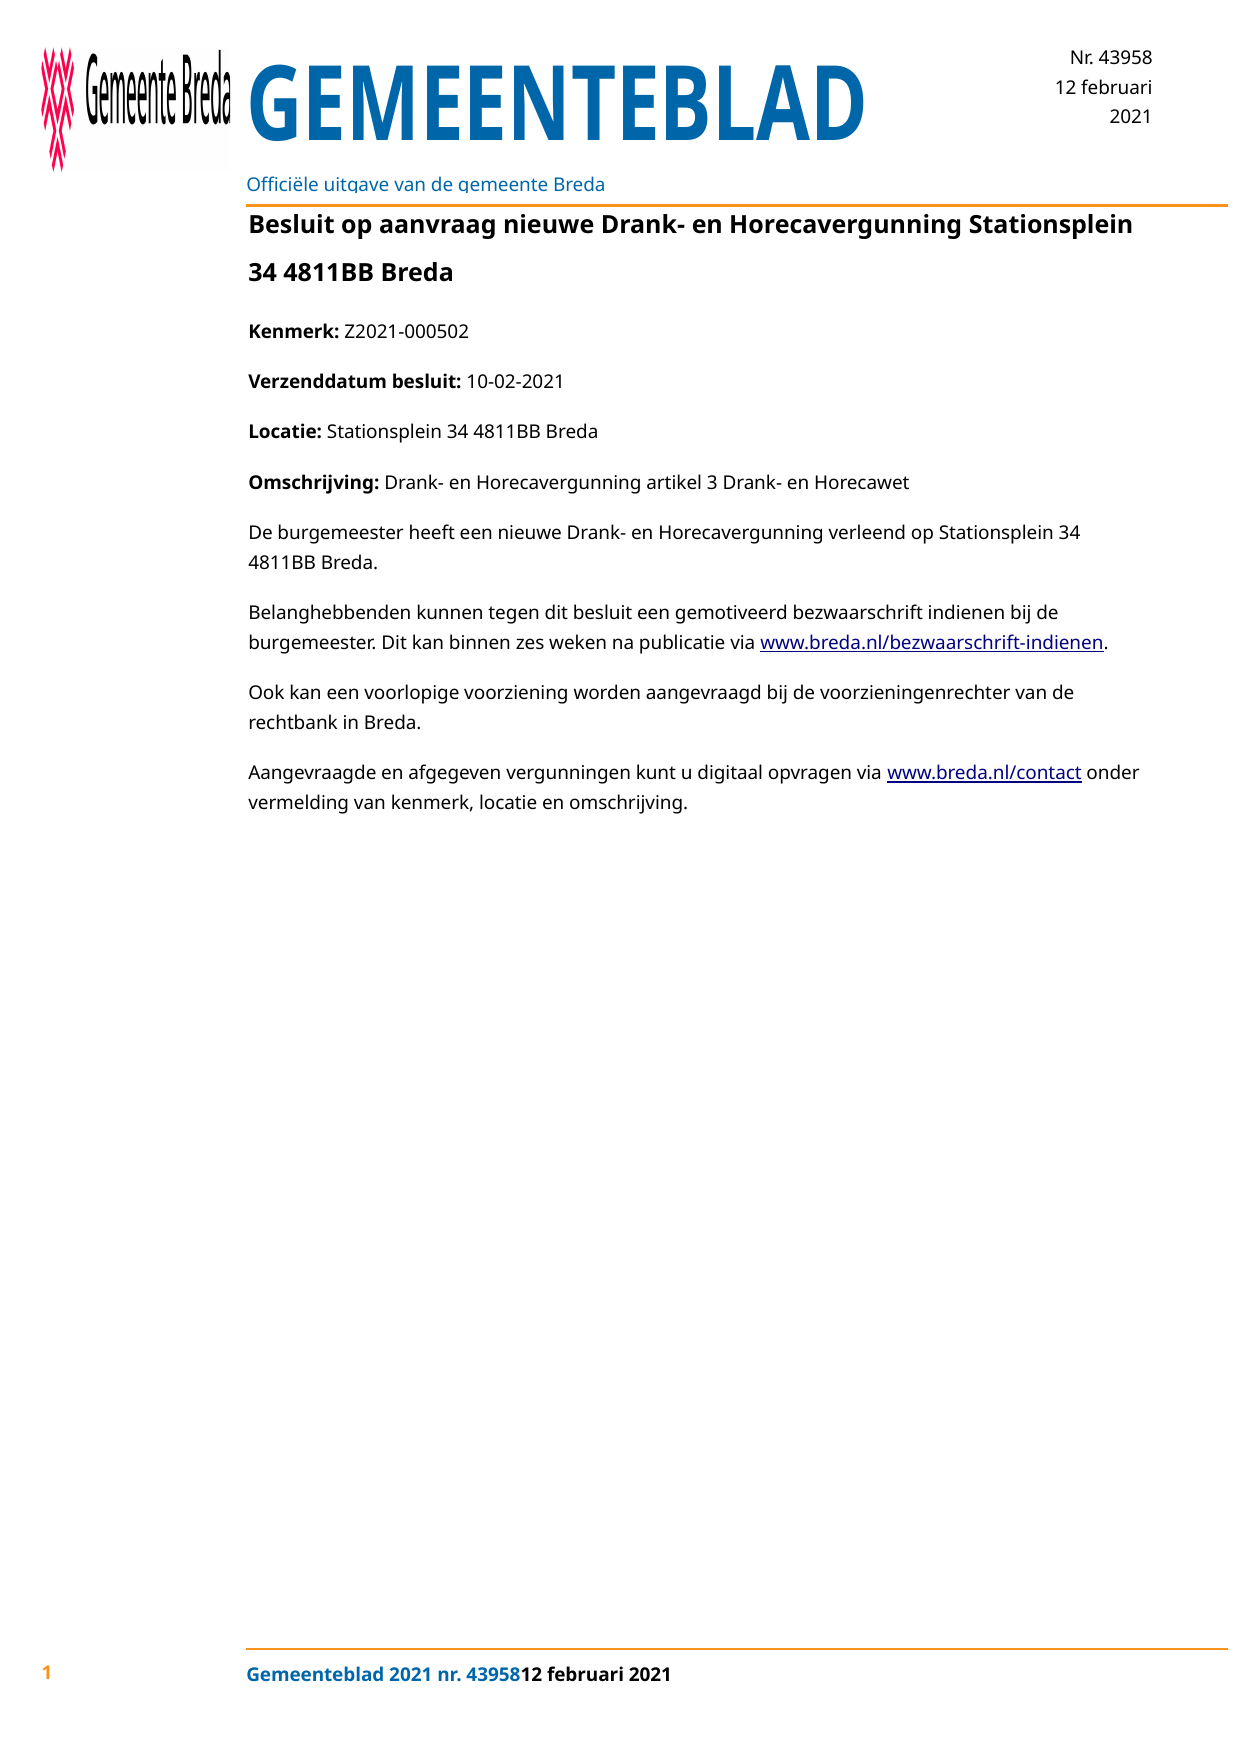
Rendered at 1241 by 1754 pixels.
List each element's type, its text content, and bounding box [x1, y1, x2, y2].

text Omschrijving: Drank- en Horecavergunning artikel 3 Drank- en Horecawet [248, 469, 1152, 495]
picture [41, 47, 231, 172]
text De burgemeester heeft een nieuwe Drank- en Horecavergunning verleend op Stationsplein 34 4811BB Breda. [248, 519, 1152, 575]
text Besluit op aanvraag nieuwe Drank- en Horecavergunning Stationsplein 34 4811BB Breda [248, 207, 1152, 288]
text Aangevraagde en afgegeven vergunningen kunt u digitaal opvragen via www.breda.nl/contact onder vermelding van kenmerk, locatie en omschrijving. [248, 759, 1152, 815]
text Kenmerk: Z2021-000502 [248, 318, 1152, 344]
text Ook kan een voorlopige voorziening worden aangevraagd bij de voorzieningenrechter van de rechtbank in Breda. [248, 679, 1152, 735]
text Verzenddatum besluit: 10-02-2021 [248, 368, 1152, 394]
text Locatie: Stationsplein 34 4811BB Breda [248, 419, 1152, 444]
text Belanghebbenden kunnen tegen dit besluit een gemotiveerd bezwaarschrift indienen bij de burgemeester. Dit kan binnen zes weken na publicatie via www.breda.nl/bezwaarschrift-indienen. [248, 599, 1152, 655]
